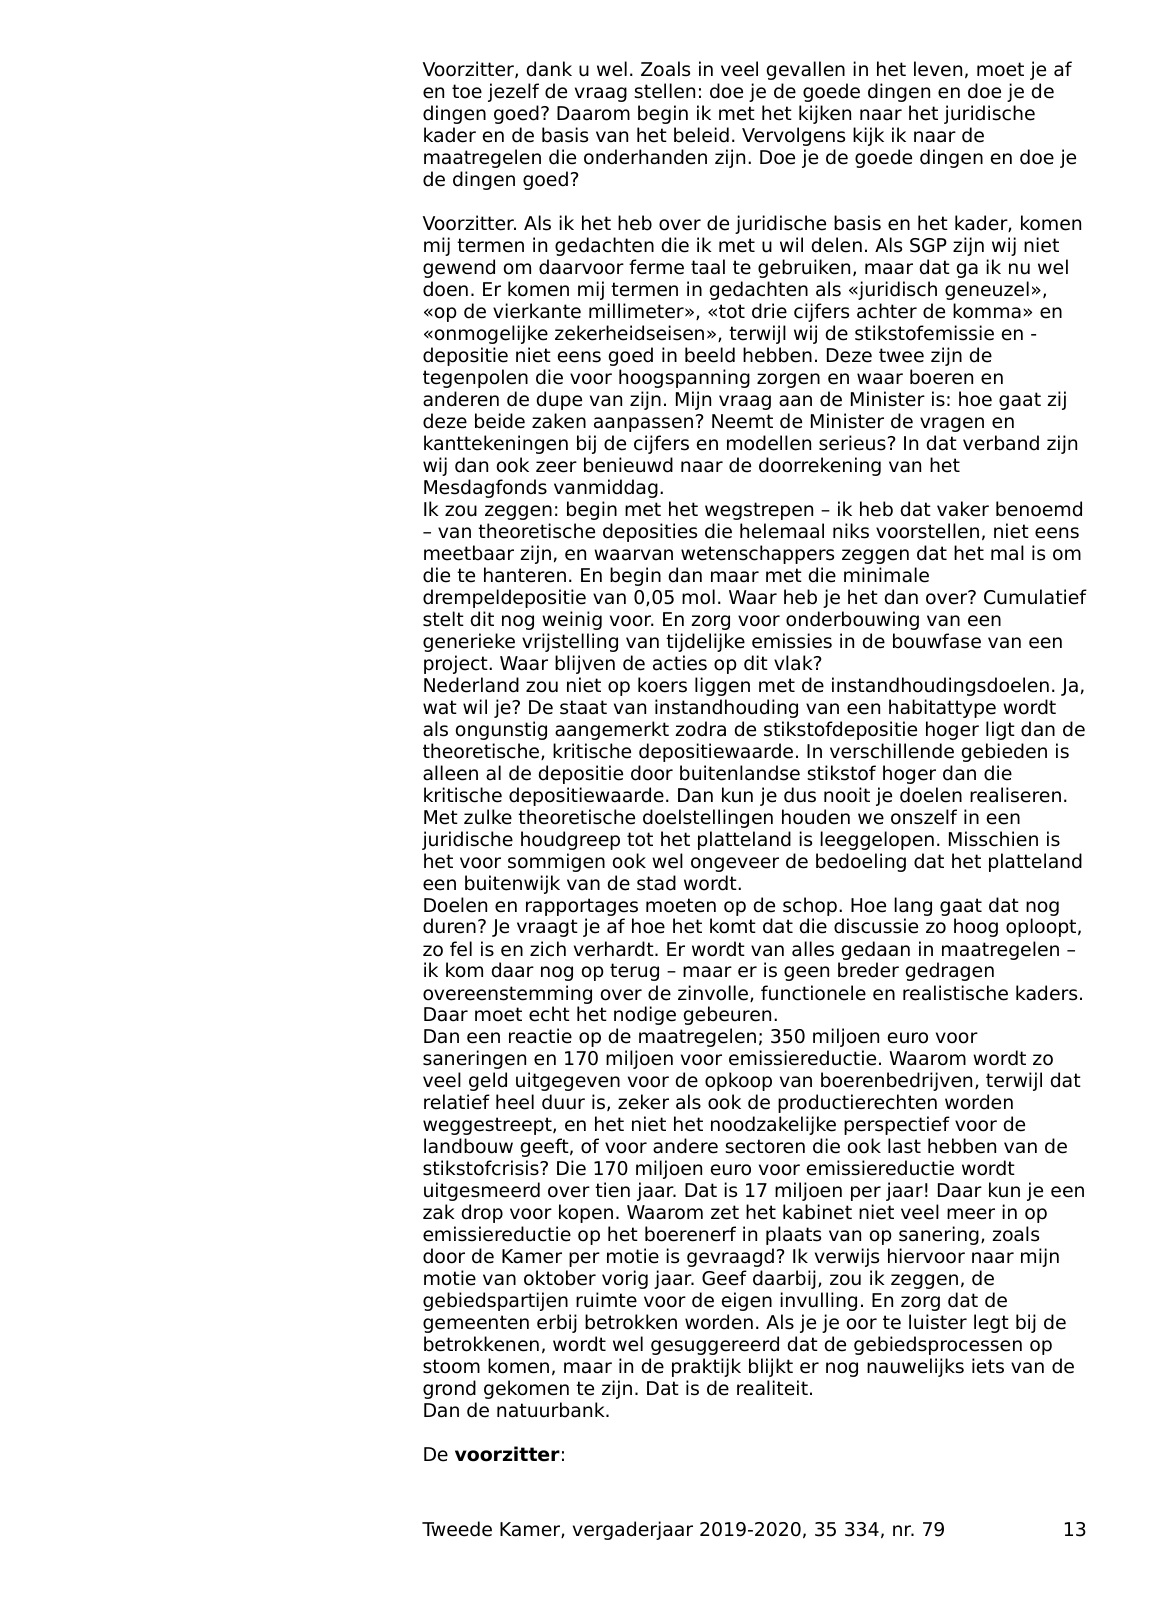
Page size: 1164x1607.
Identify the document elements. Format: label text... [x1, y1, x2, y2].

text De voorzitter: [422, 1444, 1087, 1466]
text Voorzitter. Als ik het heb over de juridische basis en het kader, komen mij termen in gedachten die ik met u wil delen. Als SGP zijn wij niet gewend om daarvoor ferme taal te gebruiken, maar dat ga ik nu wel doen. Er komen mij termen in gedachten als «juridisch geneuzel», «op de vierkante millimeter», «tot drie cijfers achter de komma» en «onmogelijke zekerheidseisen», terwijl wij de stikstofemissie en -depositie niet eens goed in beeld hebben. Deze twee zijn de tegenpolen die voor hoogspanning zorgen en waar boeren en anderen de dupe van zijn. Mijn vraag aan de Minister is: hoe gaat zij deze beide zaken aanpassen? Neemt de Minister de vragen en kanttekeningen bij de cijfers en modellen serieus? In dat verband zijn wij dan ook zeer benieuwd naar de doorrekening van het Mesdagfonds vanmiddag. [422, 213, 1087, 499]
text Voorzitter, dank u wel. Zoals in veel gevallen in het leven, moet je af en toe jezelf de vraag stellen: doe je de goede dingen en doe je de dingen goed? Daarom begin ik met het kijken naar het juridische kader en de basis van het beleid. Vervolgens kijk ik naar de maatregelen die onderhanden zijn. Doe je de goede dingen en doe je de dingen goed? [422, 59, 1087, 191]
text Dan de natuurbank. [422, 1400, 1087, 1422]
text Doelen en rapportages moeten op de schop. Hoe lang gaat dat nog duren? Je vraagt je af hoe het komt dat die discussie zo hoog oploopt, zo fel is en zich verhardt. Er wordt van alles gedaan in maatregelen – ik kom daar nog op terug – maar er is geen breder gedragen overeenstemming over de zinvolle, functionele en realistische kaders. Daar moet echt het nodige gebeuren. [422, 894, 1087, 1026]
text Nederland zou niet op koers liggen met de instandhoudingsdoelen. Ja, wat wil je? De staat van instandhouding van een habitattype wordt als ongunstig aangemerkt zodra de stikstofdepositie hoger ligt dan de theoretische, kritische depositiewaarde. In verschillende gebieden is alleen al de depositie door buitenlandse stikstof hoger dan die kritische depositiewaarde. Dan kun je dus nooit je doelen realiseren. Met zulke theoretische doelstellingen houden we onszelf in een juridische houdgreep tot het platteland is leeggelopen. Misschien is het voor sommigen ook wel ongeveer de bedoeling dat het platteland een buitenwijk van de stad wordt. [422, 675, 1087, 894]
text Dan een reactie op de maatregelen; 350 miljoen euro voor saneringen en 170 miljoen voor emissiereductie. Waarom wordt zo veel geld uitgegeven voor de opkoop van boerenbedrijven, terwijl dat relatief heel duur is, zeker als ook de productierechten worden weggestreept, en het niet het noodzakelijke perspectief voor de landbouw geeft, of voor andere sectoren die ook last hebben van de stikstofcrisis? Die 170 miljoen euro voor emissiereductie wordt uitgesmeerd over tien jaar. Dat is 17 miljoen per jaar! Daar kun je een zak drop voor kopen. Waarom zet het kabinet niet veel meer in op emissiereductie op het boerenerf in plaats van op sanering, zoals door de Kamer per motie is gevraagd? Ik verwijs hiervoor naar mijn motie van oktober vorig jaar. Geef daarbij, zou ik zeggen, de gebiedspartijen ruimte voor de eigen invulling. En zorg dat de gemeenten erbij betrokken worden. Als je je oor te luister legt bij de betrokkenen, wordt wel gesuggereerd dat de gebiedsprocessen op stoom komen, maar in de praktijk blijkt er nog nauwelijks iets van de grond gekomen te zijn. Dat is de realiteit. [422, 1026, 1087, 1400]
text Ik zou zeggen: begin met het wegstrepen – ik heb dat vaker benoemd – van theoretische deposities die helemaal niks voorstellen, niet eens meetbaar zijn, en waarvan wetenschappers zeggen dat het mal is om die te hanteren. En begin dan maar met die minimale drempeldepositie van 0,05 mol. Waar heb je het dan over? Cumulatief stelt dit nog weinig voor. En zorg voor onderbouwing van een generieke vrijstelling van tijdelijke emissies in de bouwfase van een project. Waar blijven de acties op dit vlak? [422, 499, 1087, 675]
